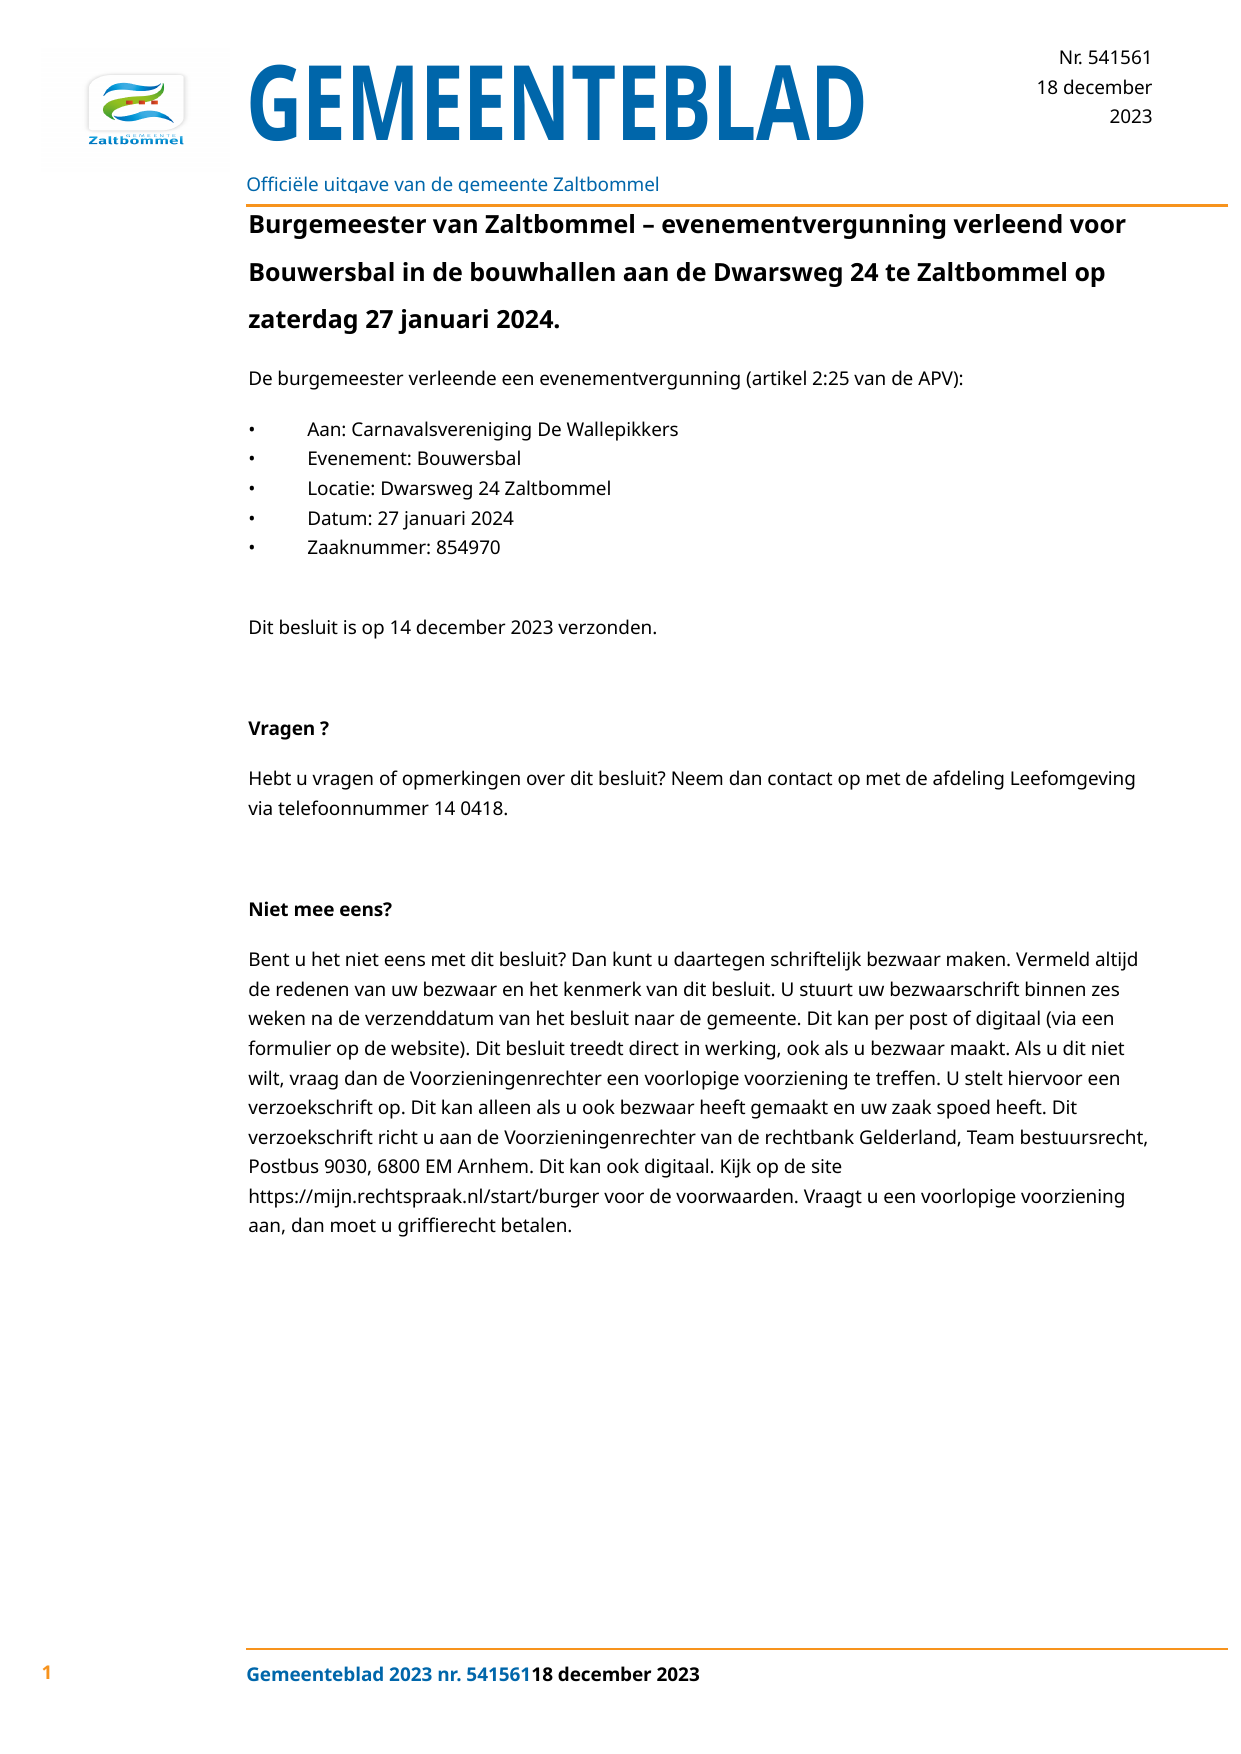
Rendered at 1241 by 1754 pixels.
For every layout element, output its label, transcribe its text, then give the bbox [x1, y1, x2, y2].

text Bent u het niet eens met dit besluit? Dan kunt u daartegen schriftelijk bezwaar maken. Vermeld altijd de redenen van uw bezwaar en het kenmerk van dit besluit. U stuurt uw bezwaarschrift binnen zes weken na de verzenddatum van het besluit naar de gemeente. Dit kan per post of digitaal (via een formulier op de website). Dit besluit treedt direct in werking, ook als u bezwaar maakt. Als u dit niet wilt, vraag dan de Voorzieningenrechter een voorlopige voorziening te treffen. U stelt hiervoor een verzoekschrift op. Dit kan alleen als u ook bezwaar heeft gemaakt en uw zaak spoed heeft. Dit verzoekschrift richt u aan de Voorzieningenrechter van de rechtbank Gelderland, Team bestuursrecht, Postbus 9030, 6800 EM Arnhem. Dit kan ook digitaal. Kijk op de site https://mijn.rechtspraak.nl/start/burger voor de voorwaarden. Vraagt u een voorlopige voorziening aan, dan moet u griffierecht betalen. [248, 946, 1152, 1238]
list Aan: Carnavalsvereniging De Wallepikkers [248, 416, 1152, 442]
text Dit besluit is op 14 december 2023 verzonden. [248, 614, 1152, 640]
text Hebt u vragen of opmerkingen over dit besluit? Neem dan contact op met de afdeling Leefomgeving via telefoonnummer 14 0418. [248, 766, 1152, 821]
text Burgemeester van Zaltbommel – evenementvergunning verleend voor Bouwersbal in de bouwhallen aan de Dwarsweg 24 te Zaltbommel op zaterdag 27 januari 2024. [248, 207, 1152, 336]
text Vragen ? [248, 715, 1152, 741]
list Locatie: Dwarsweg 24 Zaltbommel [248, 475, 1152, 501]
list Zaaknummer: 854970 [248, 534, 1152, 560]
picture [41, 47, 231, 172]
list Datum: 27 januari 2024 [248, 505, 1152, 530]
list Evenement: Bouwersbal [248, 446, 1152, 471]
text Niet mee eens? [248, 896, 1152, 922]
text De burgemeester verleende een evenementvergunning (artikel 2:25 van de APV): [248, 366, 1152, 391]
